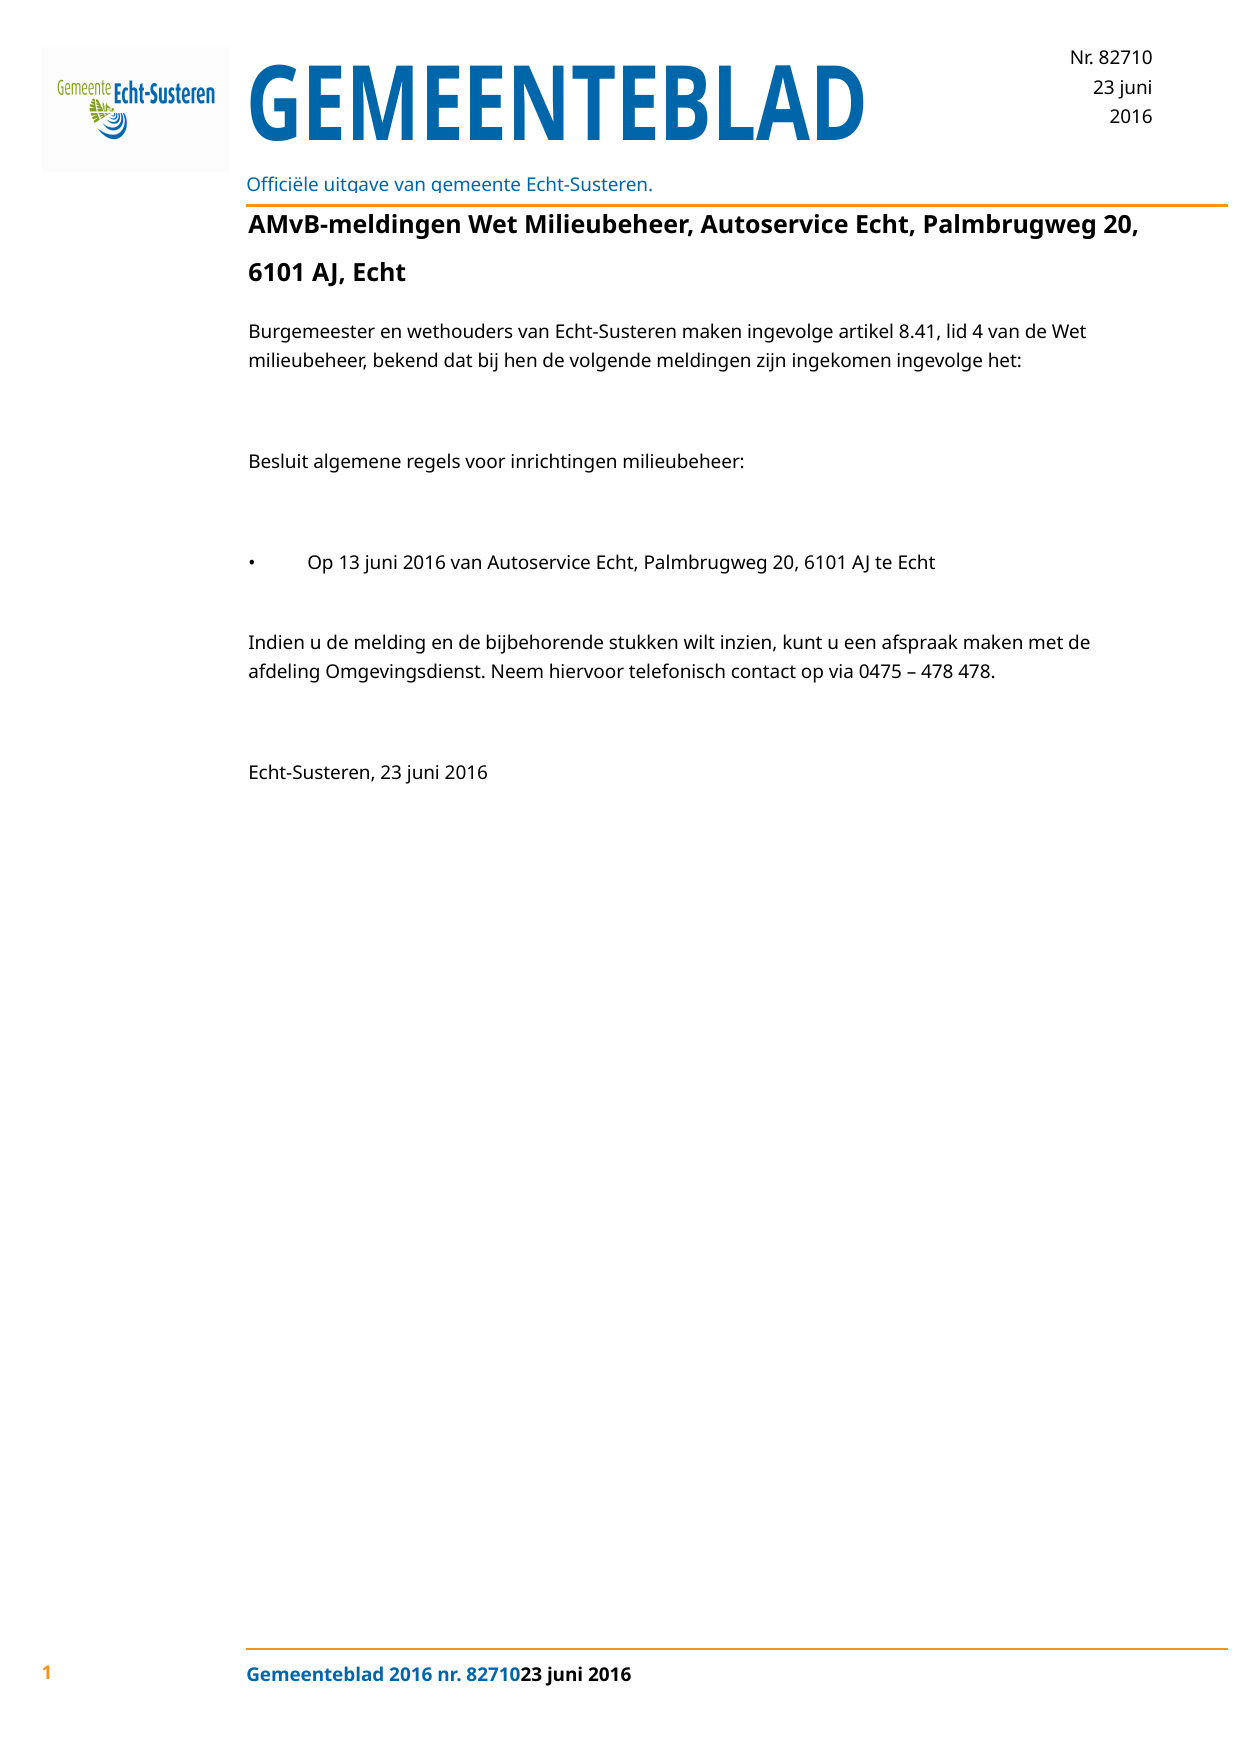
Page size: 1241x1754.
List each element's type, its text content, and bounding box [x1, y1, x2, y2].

text Indien u de melding en de bijbehorende stukken wilt inzien, kunt u een afspraak maken met de afdeling Omgevingsdienst. Neem hiervoor telefonisch contact op via 0475 – 478 478. [248, 629, 1152, 684]
text Burgemeester en wethouders van Echt-Susteren maken ingevolge artikel 8.41, lid 4 van de Wet milieubeheer, bekend dat bij hen de volgende meldingen zijn ingekomen ingevolge het: [248, 318, 1152, 373]
picture [41, 47, 231, 172]
text Besluit algemene regels voor inrichtingen milieubeheer: [248, 448, 1152, 474]
text Echt-Susteren, 23 juni 2016 [248, 759, 1152, 785]
text AMvB-meldingen Wet Milieubeheer, Autoservice Echt, Palmbrugweg 20, 6101 AJ, Echt [248, 207, 1152, 288]
list Op 13 juni 2016 van Autoservice Echt, Palmbrugweg 20, 6101 AJ te Echt [248, 549, 1152, 575]
